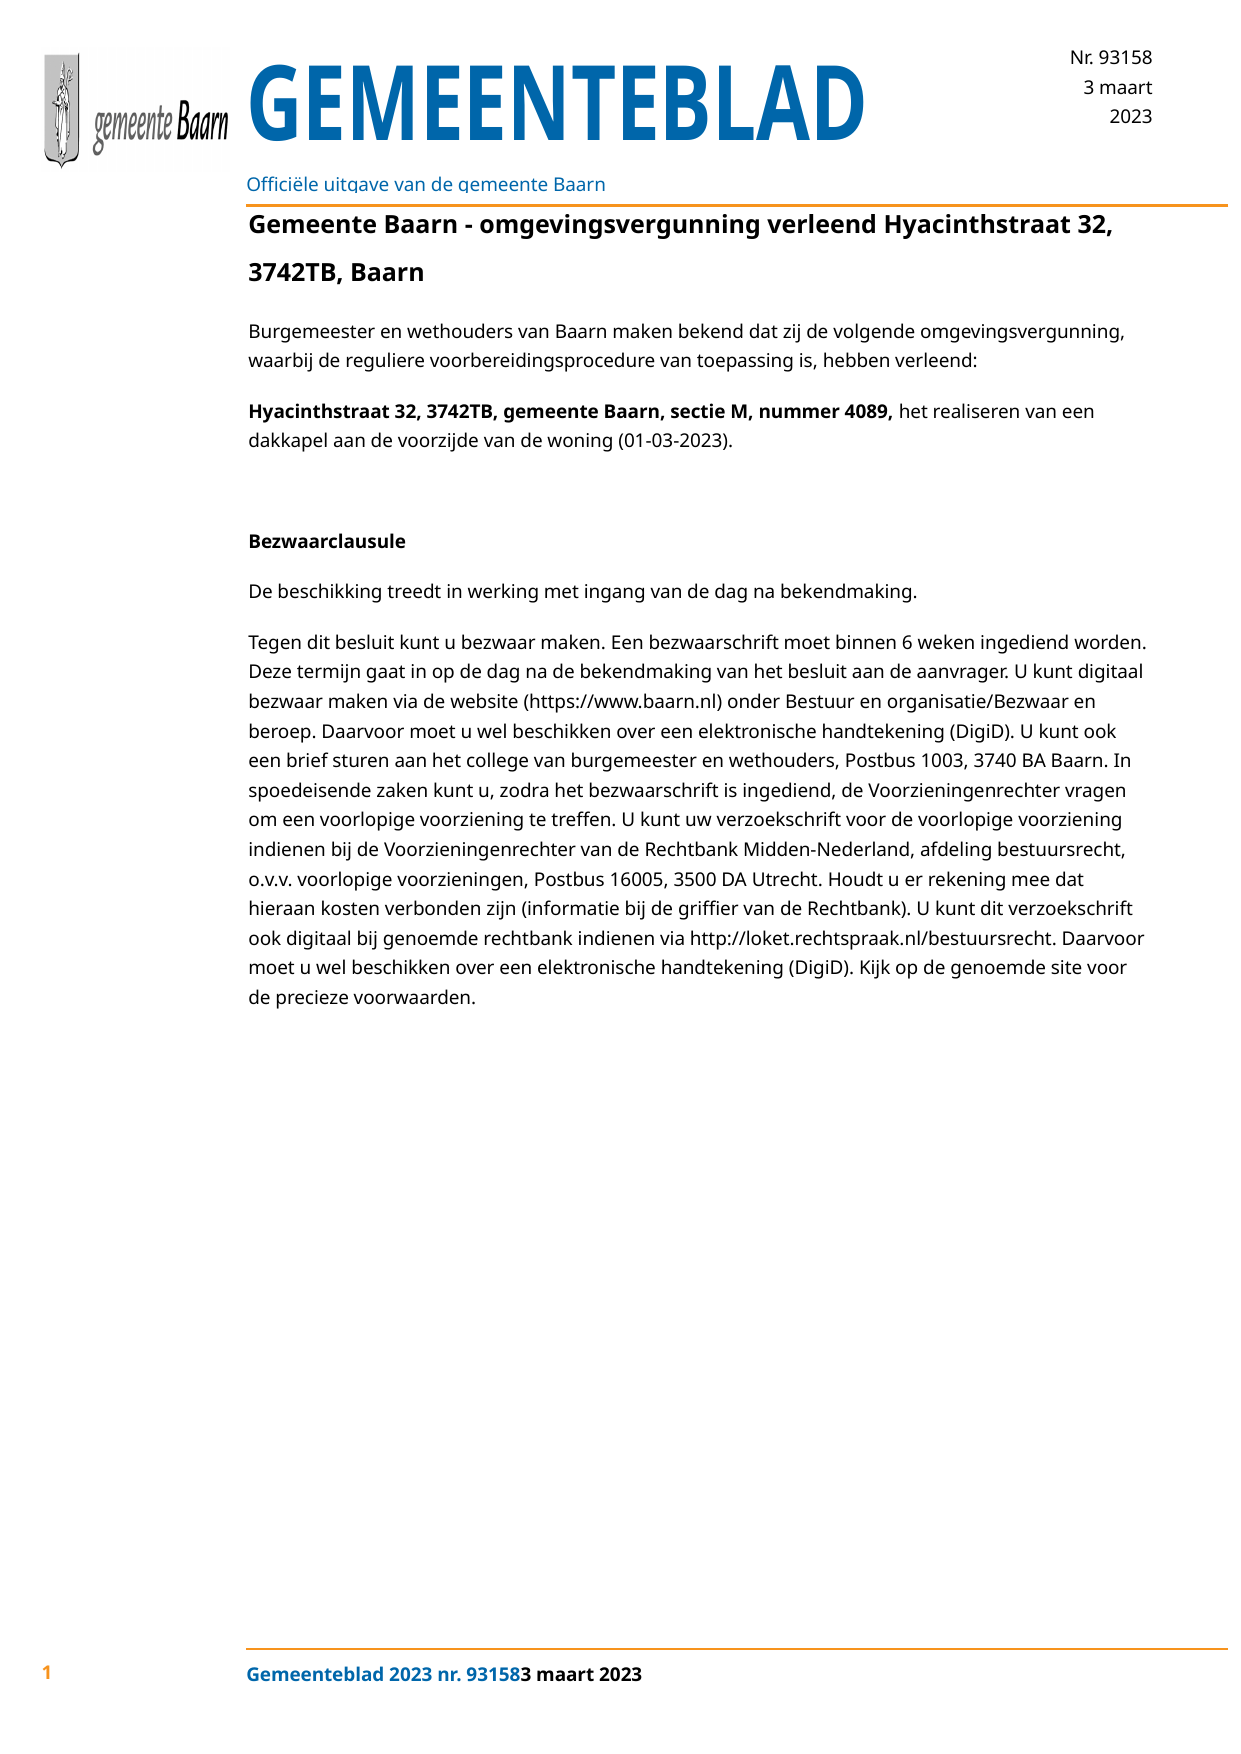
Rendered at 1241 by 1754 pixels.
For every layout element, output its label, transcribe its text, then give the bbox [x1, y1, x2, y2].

text Gemeente Baarn - omgevingsvergunning verleend Hyacinthstraat 32, 3742TB, Baarn [248, 207, 1152, 288]
text Bezwaarclausule [248, 528, 1152, 554]
picture [41, 47, 231, 172]
text Tegen dit besluit kunt u bezwaar maken. Een bezwaarschrift moet binnen 6 weken ingediend worden. Deze termijn gaat in op de dag na de bekendmaking van het besluit aan de aanvrager. U kunt digitaal bezwaar maken via de website (https://www.baarn.nl) onder Bestuur en organisatie/Bezwaar en beroep. Daarvoor moet u wel beschikken over een elektronische handtekening (DigiD). U kunt ook een brief sturen aan het college van burgemeester en wethouders, Postbus 1003, 3740 BA Baarn. In spoedeisende zaken kunt u, zodra het bezwaarschrift is ingediend, de Voorzieningenrechter vragen om een voorlopige voorziening te treffen. U kunt uw verzoekschrift voor de voorlopige voorziening indienen bij de Voorzieningenrechter van de Rechtbank Midden-Nederland, afdeling bestuursrecht, o.v.v. voorlopige voorzieningen, Postbus 16005, 3500 DA Utrecht. Houdt u er rekening mee dat hieraan kosten verbonden zijn (informatie bij de griffier van de Rechtbank). U kunt dit verzoekschrift ook digitaal bij genoemde rechtbank indienen via http://loket.rechtspraak.nl/bestuursrecht. Daarvoor moet u wel beschikken over een elektronische handtekening (DigiD). Kijk op de genoemde site voor de precieze voorwaarden. [248, 629, 1152, 1010]
text Hyacinthstraat 32, 3742TB, gemeente Baarn, sectie M, nummer 4089, het realiseren van een dakkapel aan de voorzijde van de woning (01-03-2023). [248, 398, 1152, 453]
text De beschikking treedt in werking met ingang van de dag na bekendmaking. [248, 579, 1152, 604]
text Burgemeester en wethouders van Baarn maken bekend dat zij de volgende omgevingsvergunning, waarbij de reguliere voorbereidingsprocedure van toepassing is, hebben verleend: [248, 318, 1152, 373]
